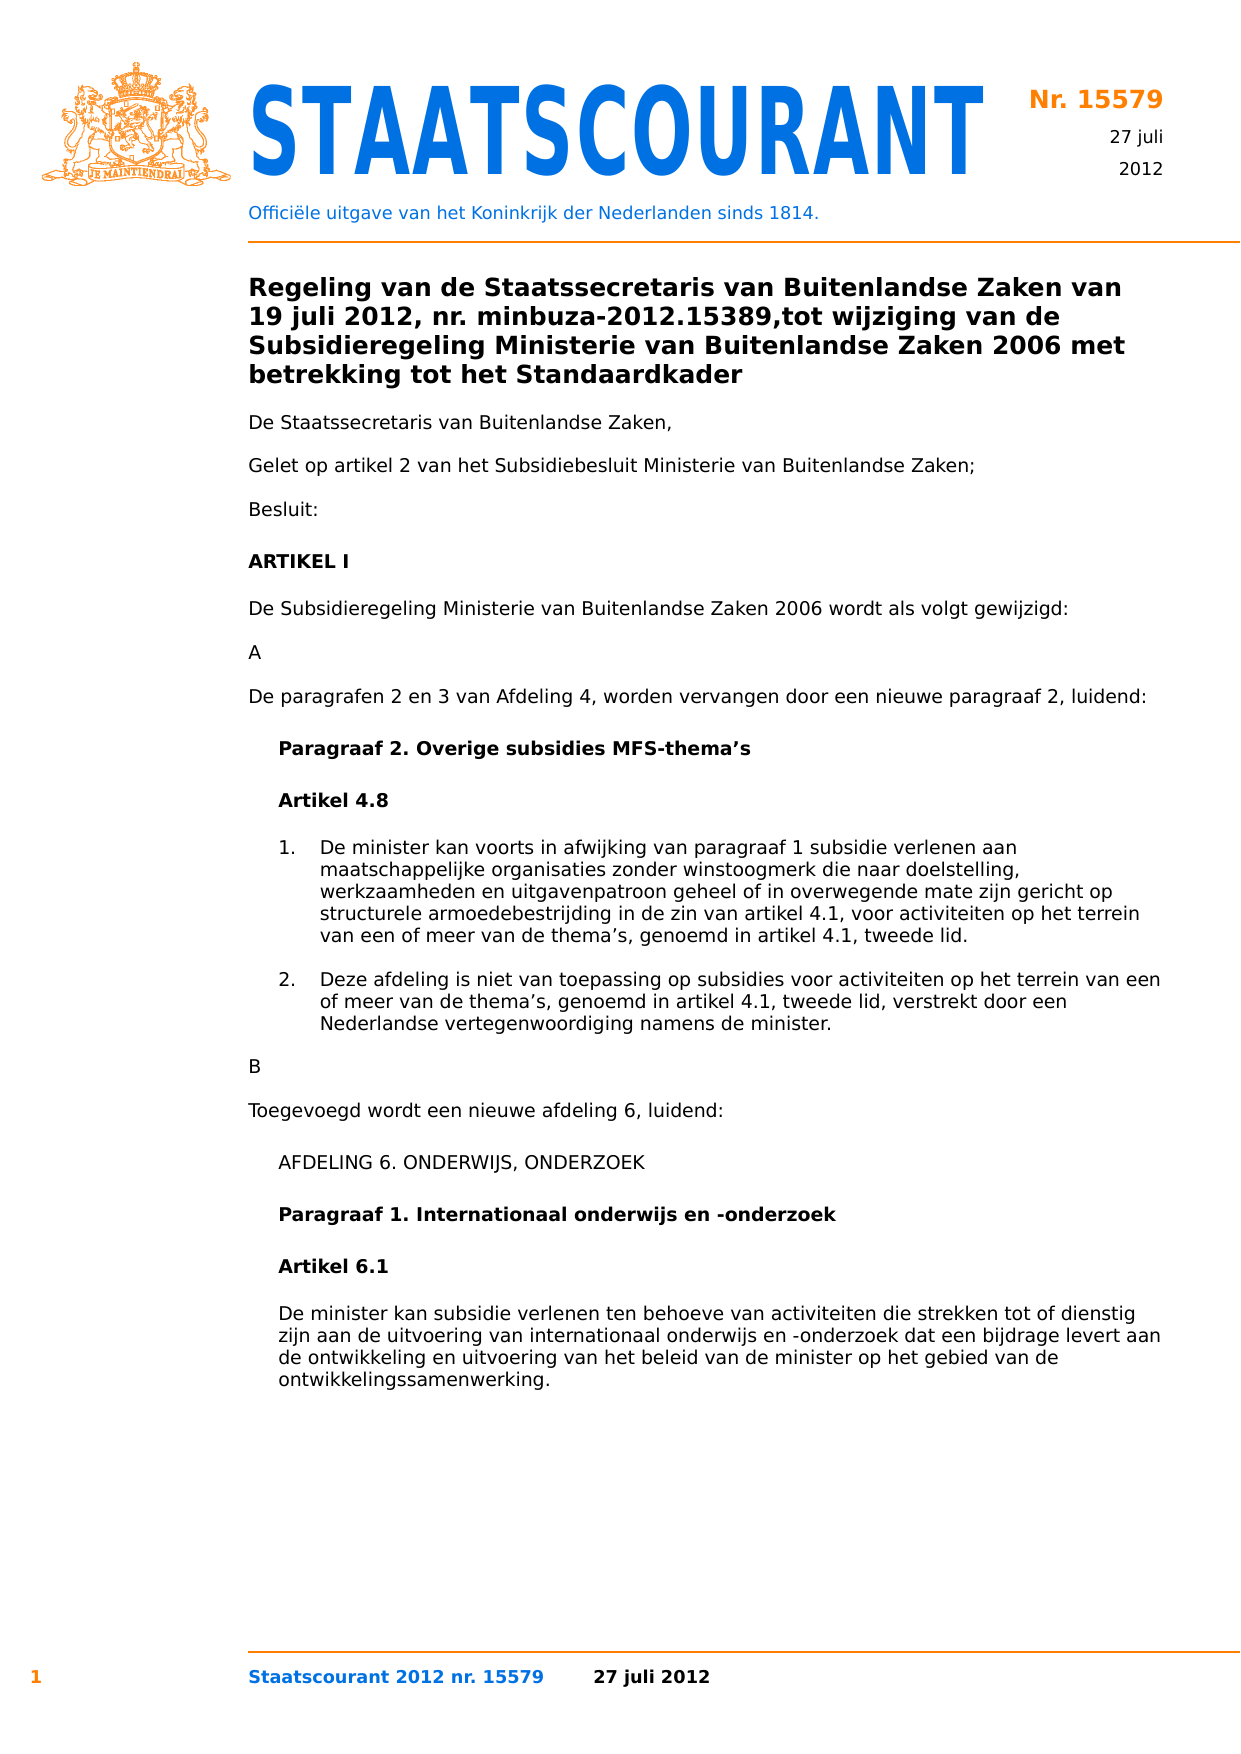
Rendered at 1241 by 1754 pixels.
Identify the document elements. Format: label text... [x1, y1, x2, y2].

subtitle AFDELING 6. ONDERWIJS, ONDERZOEK [278, 1152, 1163, 1174]
text Gelet op artikel 2 van het Subsidiebesluit Ministerie van Buitenlandse Zaken; [248, 455, 1163, 477]
subtitle ARTIKEL I [248, 551, 1163, 573]
text De Staatssecretaris van Buitenlandse Zaken, [248, 412, 1163, 433]
text De Subsidieregeling Ministerie van Buitenlandse Zaken 2006 wordt als volgt gewijzigd: [248, 598, 1163, 620]
text B [248, 1056, 1163, 1078]
text A [248, 642, 1163, 664]
text Besluit: [248, 499, 1163, 521]
subtitle Regeling van de Staatssecretaris van Buitenlandse Zaken van 19 juli 2012, nr. minbuza-2012.15389,tot wijziging van de Subsidieregeling Ministerie van Buitenlandse Zaken 2006 met betrekking tot het Standaardkader [248, 273, 1163, 390]
table_cell 27 juli [998, 121, 1240, 153]
table_header STAATSCOURANT [248, 62, 998, 203]
table_cell 2012 [998, 153, 1240, 203]
text Toegevoegd wordt een nieuwe afdeling 6, luidend: [248, 1100, 1163, 1122]
table_header Nr. 15579 [998, 62, 1240, 121]
table_header [25, 62, 248, 241]
text 2. Deze afdeling is niet van toepassing op subsidies voor activiteiten op het terrein van een of meer van de thema’s, genoemd in artikel 4.1, tweede lid, verstrekt door een Nederlandse vertegenwoordiging namens de minister. [278, 969, 1163, 1034]
picture [41, 62, 231, 186]
subtitle Artikel 6.1 [278, 1256, 1163, 1278]
text 1. De minister kan voorts in afwijking van paragraaf 1 subsidie verlenen aan maatschappelijke organisaties zonder winstoogmerk die naar doelstelling, werkzaamheden en uitgavenpatroon geheel of in overwegende mate zijn gericht op structurele armoedebestrijding in de zin van artikel 4.1, voor activiteiten op het terrein van een of meer van de thema’s, genoemd in artikel 4.1, tweede lid. [278, 837, 1163, 947]
subtitle Paragraaf 1. Internationaal onderwijs en -onderzoek [278, 1204, 1163, 1226]
subtitle Artikel 4.8 [278, 790, 1163, 812]
text De minister kan subsidie verlenen ten behoeve van activiteiten die strekken tot of dienstig zijn aan de uitvoering van internationaal onderwijs en -onderzoek dat een bijdrage levert aan de ontwikkeling en uitvoering van het beleid van de minister op het gebied van de ontwikkelingssamenwerking. [278, 1303, 1163, 1391]
subtitle Paragraaf 2. Overige subsidies MFS-thema’s [278, 738, 1163, 760]
table_cell Officiële uitgave van het Koninkrijk der Nederlanden sinds 1814. [248, 203, 1240, 241]
text De paragrafen 2 en 3 van Afdeling 4, worden vervangen door een nieuwe paragraaf 2, luidend: [248, 686, 1163, 708]
